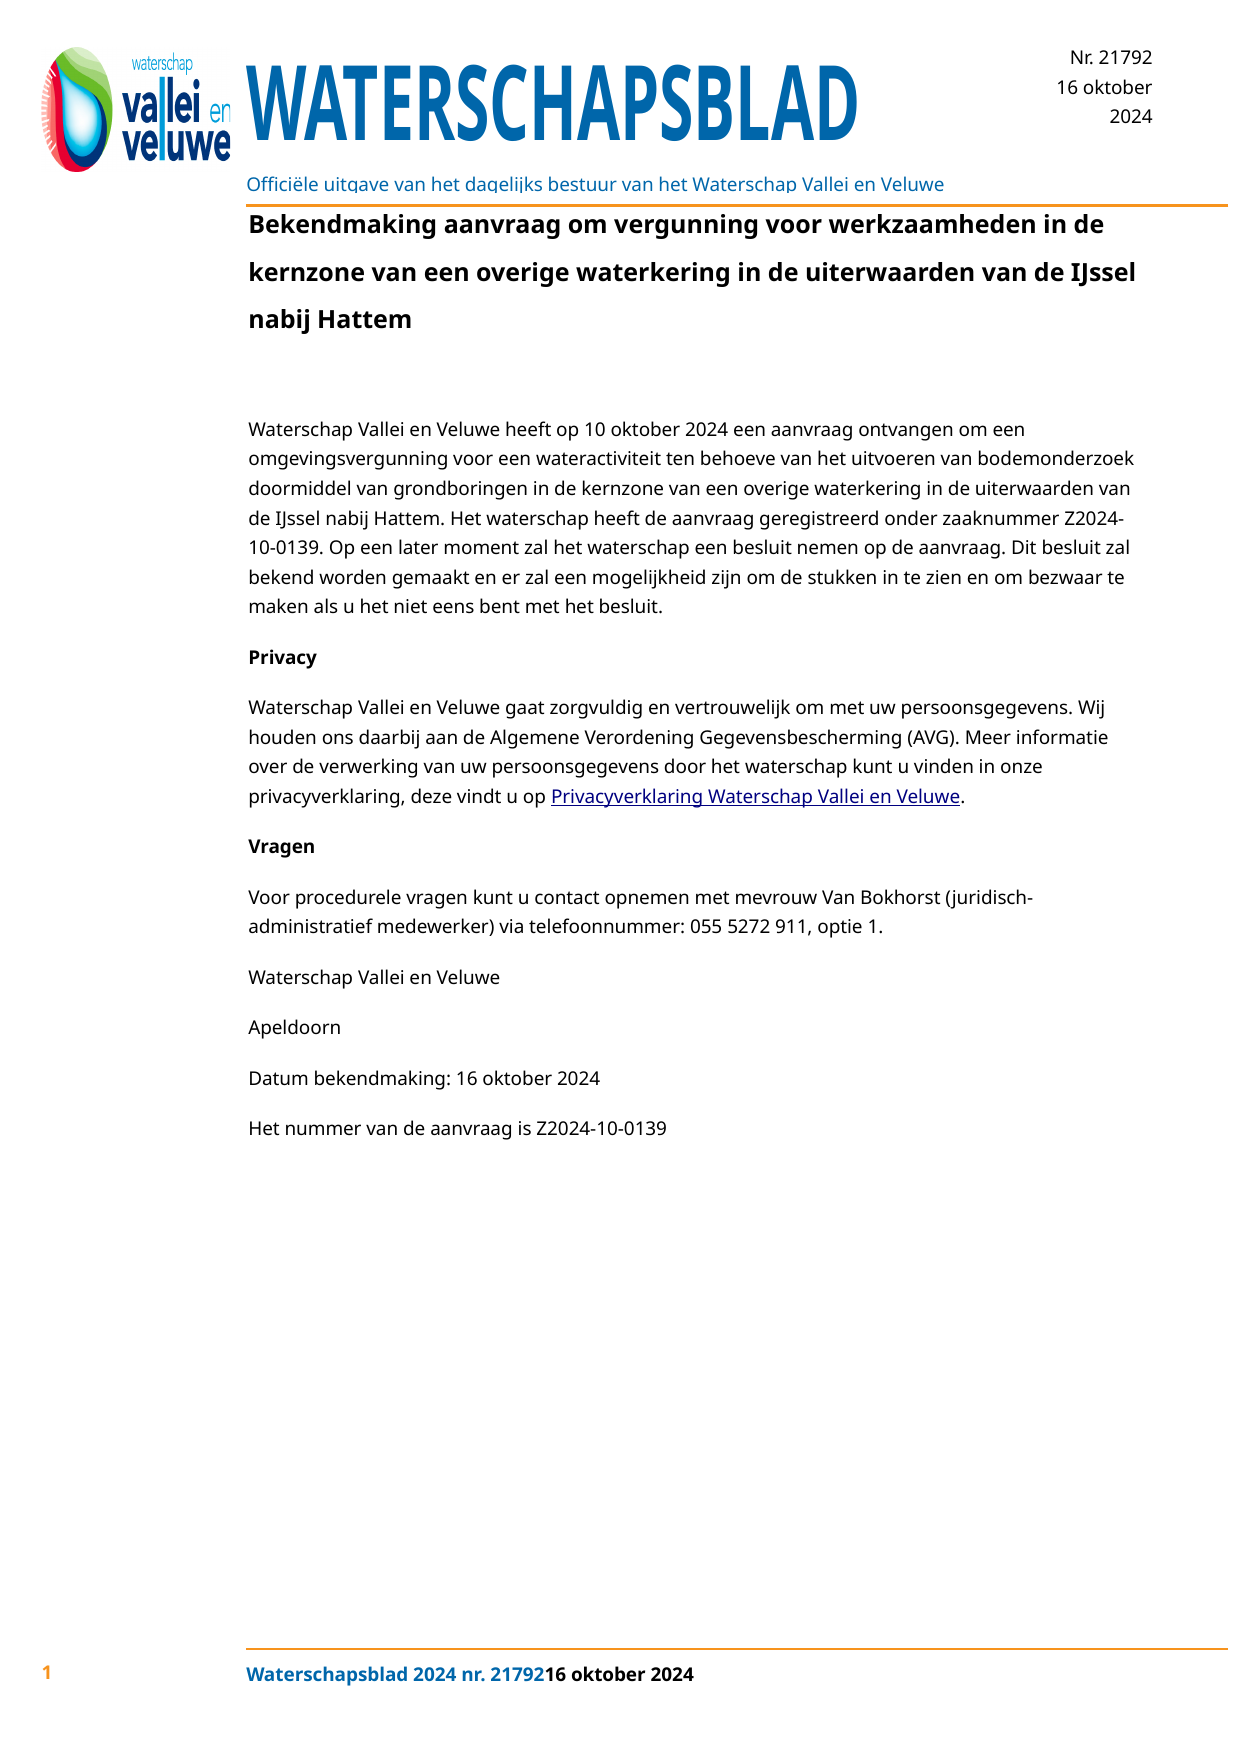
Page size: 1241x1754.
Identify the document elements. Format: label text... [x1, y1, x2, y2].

text Waterschap Vallei en Veluwe [248, 964, 1152, 989]
text Datum bekendmaking: 16 oktober 2024 [248, 1065, 1152, 1090]
text Voor procedurele vragen kunt u contact opnemen met mevrouw Van Bokhorst (juridisch-administratief medewerker) via telefoonnummer: 055 5272 911, optie 1. [248, 884, 1152, 939]
text Het nummer van de aanvraag is Z2024-10-0139 [248, 1115, 1152, 1141]
text Vragen [248, 833, 1152, 859]
text Bekendmaking aanvraag om vergunning voor werkzaamheden in de kernzone van een overige waterkering in de uiterwaarden van de IJssel nabij Hattem [248, 207, 1152, 336]
text Waterschap Vallei en Veluwe gaat zorgvuldig en vertrouwelijk om met uw persoonsgegevens. Wij houden ons daarbij aan de Algemene Verordening Gegevensbescherming (AVG). Meer informatie over de verwerking van uw persoonsgegevens door het waterschap kunt u vinden in onze privacyverklaring, deze vindt u op Privacyverklaring Waterschap Vallei en Veluwe. [248, 694, 1152, 809]
text Apeldoorn [248, 1014, 1152, 1040]
text Waterschap Vallei en Veluwe heeft op 10 oktober 2024 een aanvraag ontvangen om een omgevingsvergunning voor een wateractiviteit ten behoeve van het uitvoeren van bodemonderzoek doormiddel van grondboringen in de kernzone van een overige waterkering in de uiterwaarden van de IJssel nabij Hattem. Het waterschap heeft de aanvraag geregistreerd onder zaaknummer Z2024-10-0139. Op een later moment zal het waterschap een besluit nemen op de aanvraag. Dit besluit zal bekend worden gemaakt en er zal een mogelijkheid zijn om de stukken in te zien en om bezwaar te maken als u het niet eens bent met het besluit. [248, 416, 1152, 619]
text Privacy [248, 644, 1152, 669]
picture [41, 47, 231, 172]
